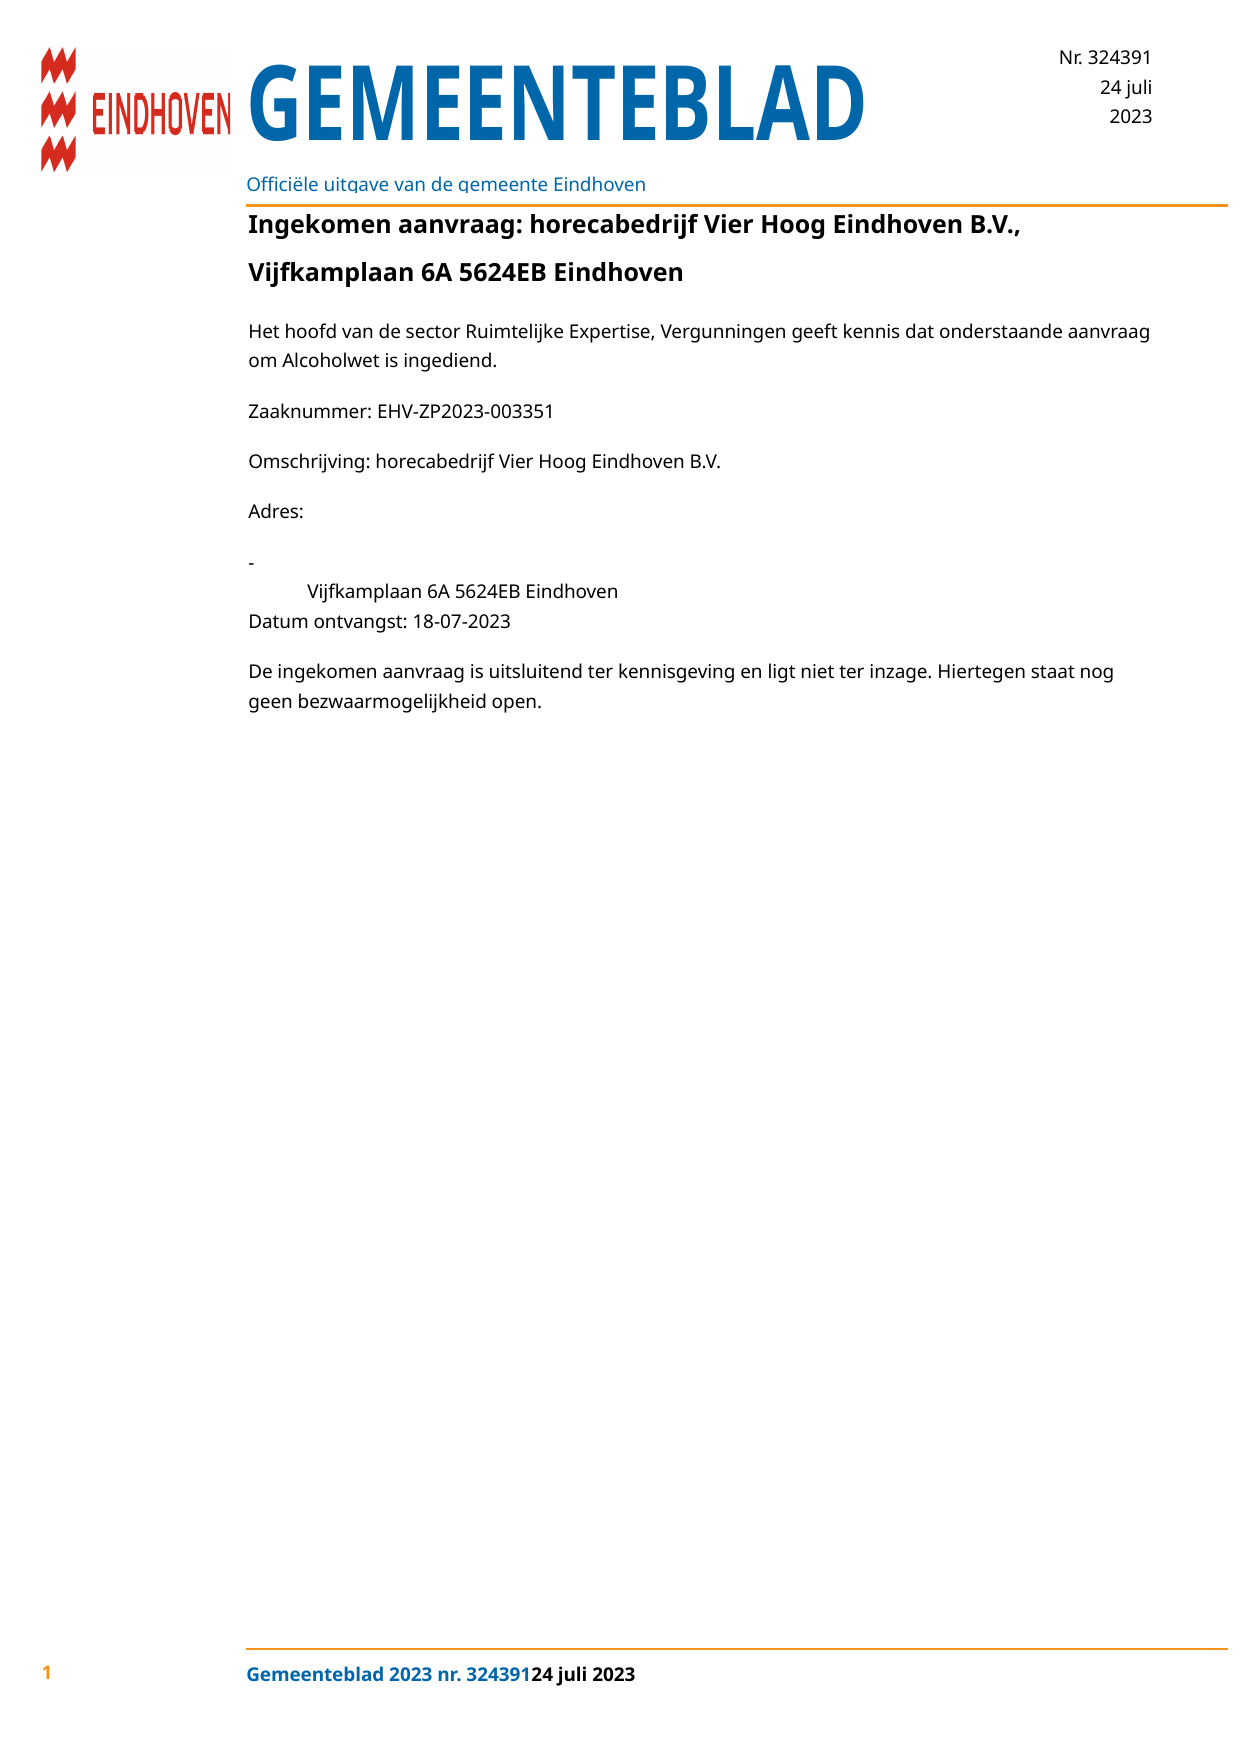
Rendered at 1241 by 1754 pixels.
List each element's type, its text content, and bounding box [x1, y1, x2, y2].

text Het hoofd van de sector Ruimtelijke Expertise, Vergunningen geeft kennis dat onderstaande aanvraag om Alcoholwet is ingediend. [248, 318, 1152, 373]
text Zaaknummer: EHV-ZP2023-003351 [248, 398, 1152, 424]
list Vijfkamplaan 6A 5624EB Eindhoven [248, 579, 1152, 604]
text De ingekomen aanvraag is uitsluitend ter kennisgeving en ligt niet ter inzage. Hiertegen staat nog geen bezwaarmogelijkheid open. [248, 659, 1152, 714]
text Datum ontvangst: 18-07-2023 [248, 608, 1152, 634]
text Omschrijving: horecabedrijf Vier Hoog Eindhoven B.V. [248, 448, 1152, 474]
text Adres: [248, 499, 1152, 524]
picture [41, 47, 231, 172]
text Ingekomen aanvraag: horecabedrijf Vier Hoog Eindhoven B.V., Vijfkamplaan 6A 5624EB Eindhoven [248, 207, 1152, 288]
